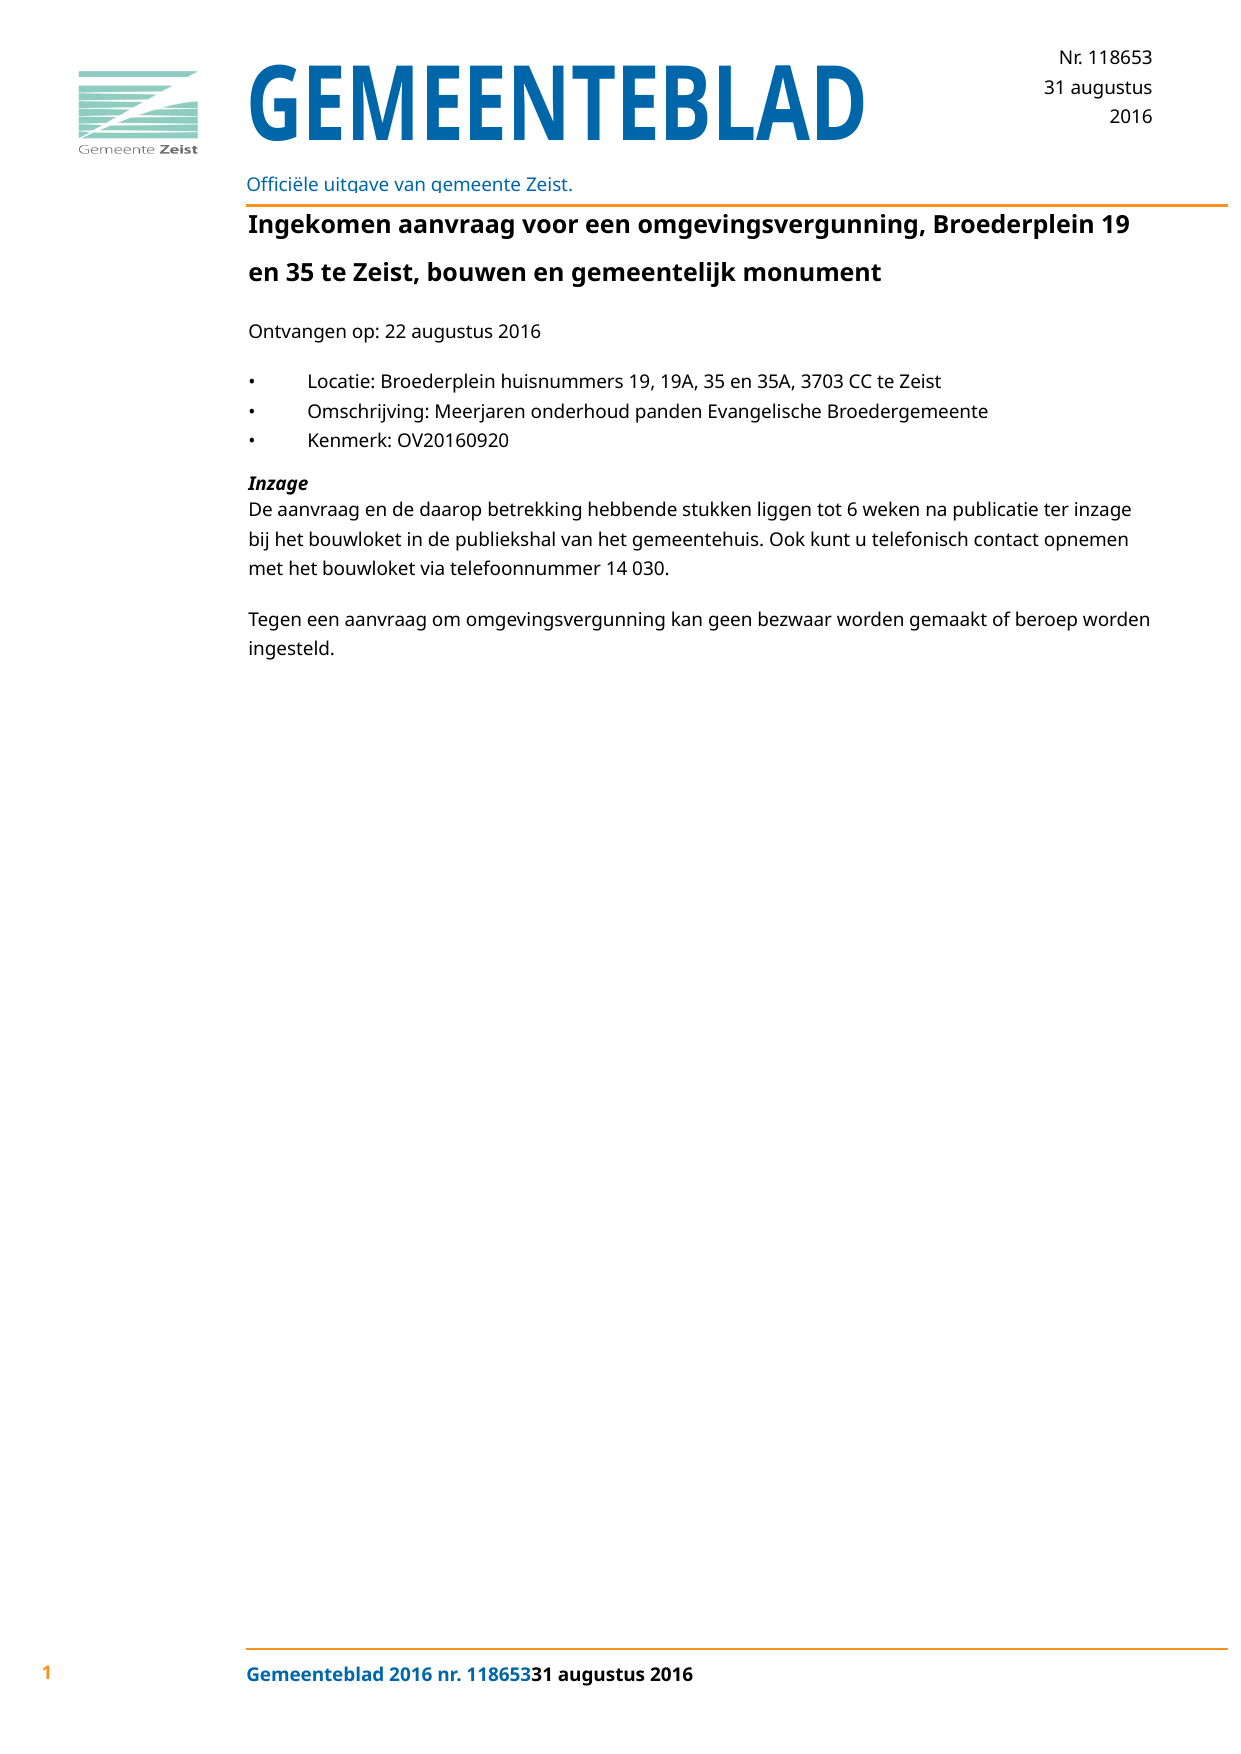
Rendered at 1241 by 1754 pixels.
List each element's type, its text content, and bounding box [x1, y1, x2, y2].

text Ingekomen aanvraag voor een omgevingsvergunning, Broederplein 19 en 35 te Zeist, bouwen en gemeentelijk monument [248, 207, 1152, 288]
text Inzage [248, 471, 1152, 496]
text Ontvangen op: 22 augustus 2016 [248, 318, 1152, 344]
text De aanvraag en de daarop betrekking hebbende stukken liggen tot 6 weken na publicatie ter inzage bij het bouwloket in de publiekshal van het gemeentehuis. Ook kunt u telefonisch contact opnemen met het bouwloket via telefoonnummer 14 030. [248, 496, 1152, 581]
list Omschrijving: Meerjaren onderhoud panden Evangelische Broedergemeente [248, 398, 1152, 424]
list Kenmerk: OV20160920 [248, 427, 1152, 453]
list Locatie: Broederplein huisnummers 19, 19A, 35 en 35A, 3703 CC te Zeist [248, 368, 1152, 394]
text Tegen een aanvraag om omgevingsvergunning kan geen bezwaar worden gemaakt of beroep worden ingesteld. [248, 606, 1152, 661]
picture [41, 47, 231, 172]
